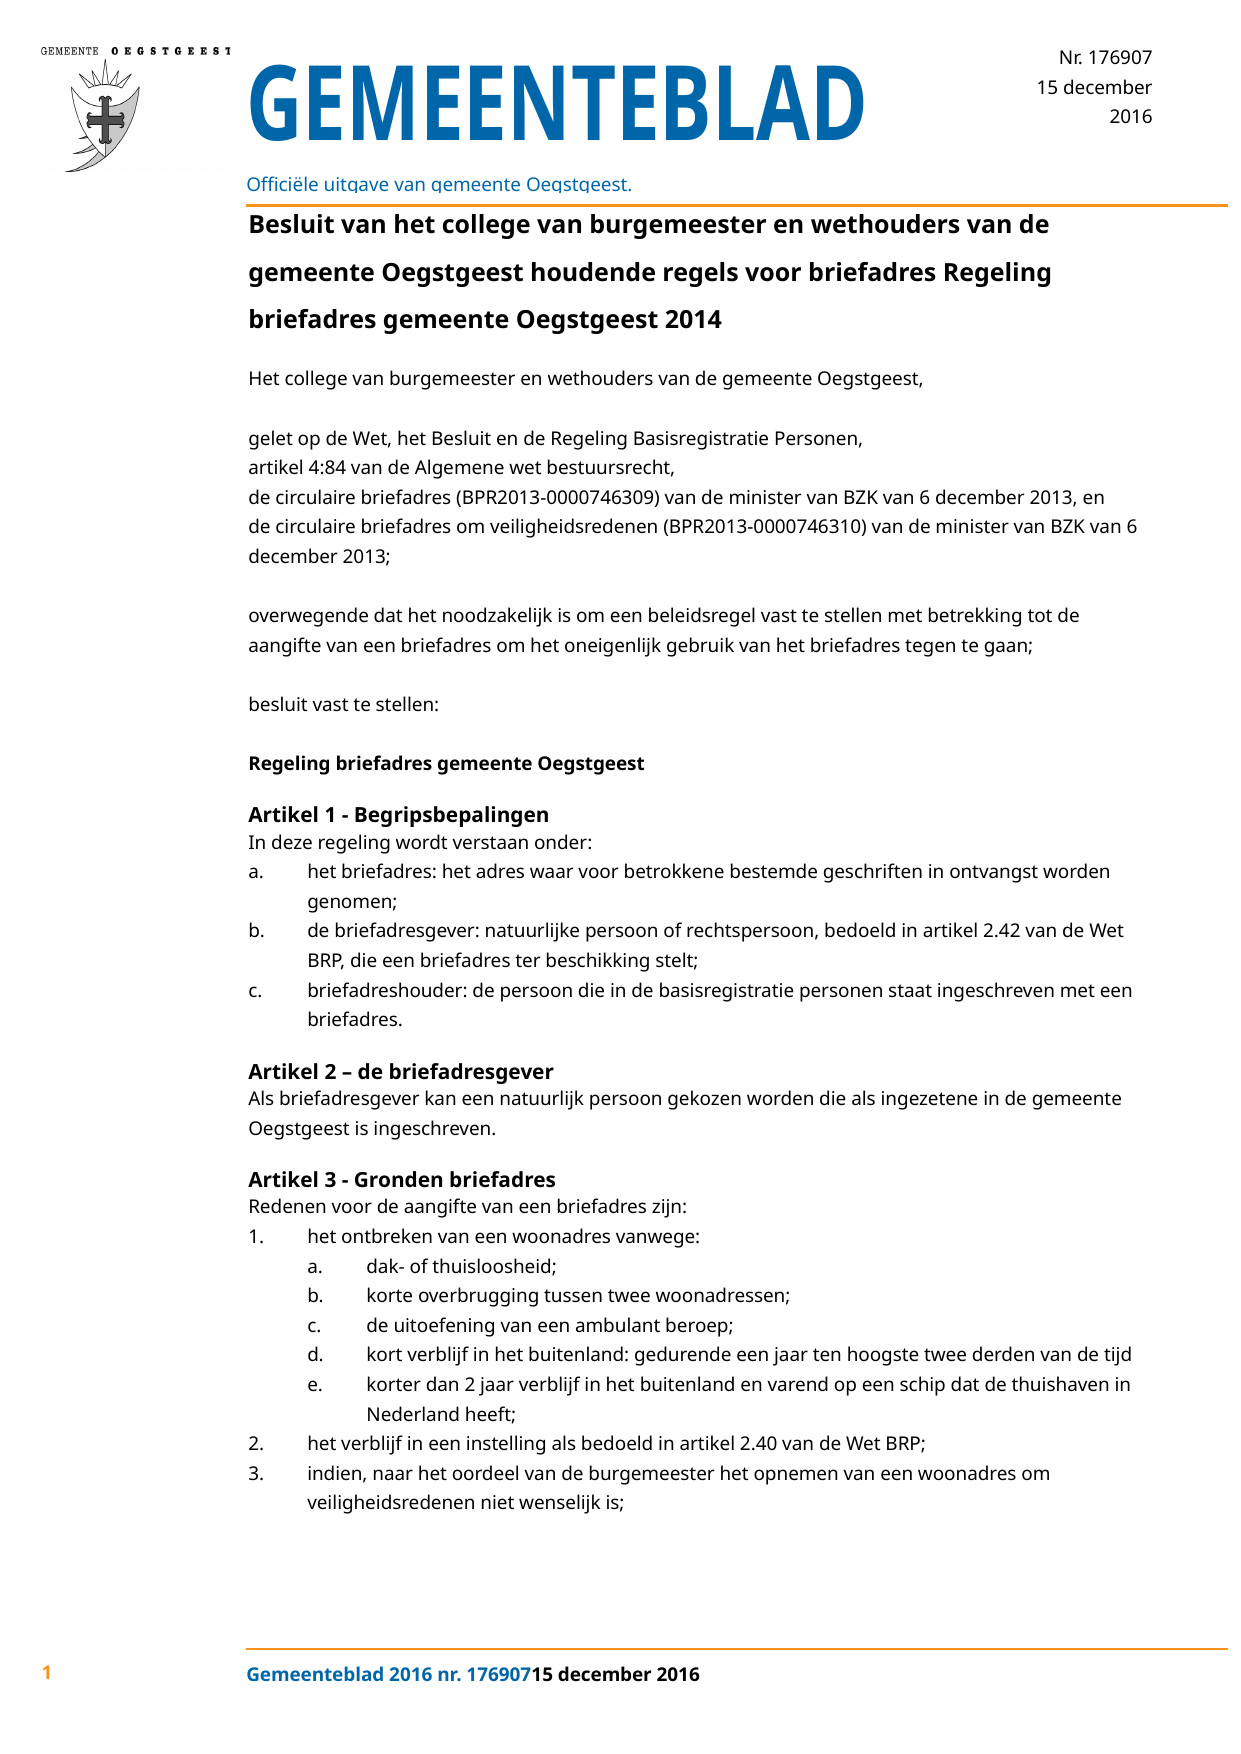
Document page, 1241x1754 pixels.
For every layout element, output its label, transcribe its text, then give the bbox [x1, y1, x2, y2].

text In deze regeling wordt verstaan onder: [248, 829, 1152, 855]
text gelet op de Wet, het Besluit en de Regeling Basisregistratie Personen, [248, 425, 1152, 450]
text Als briefadresgever kan een natuurlijk persoon gekozen worden die als ingezetene in de gemeente Oegstgeest is ingeschreven. [248, 1085, 1152, 1141]
picture [41, 47, 231, 172]
list het ontbreken van een woonadres vanwege: [248, 1223, 1152, 1249]
text Regeling briefadres gemeente Oegstgeest [248, 750, 1152, 776]
list indien, naar het oordeel van de burgemeester het opnemen van een woonadres om veiligheidsredenen niet wenselijk is; [248, 1460, 1152, 1515]
list briefadreshouder: de persoon die in de basisregistratie personen staat ingeschreven met een briefadres. [248, 977, 1152, 1032]
list korter dan 2 jaar verblijf in het buitenland en varend op een schip dat de thuishaven in Nederland heeft; [307, 1371, 1152, 1427]
list het briefadres: het adres waar voor betrokkene bestemde geschriften in ontvangst worden genomen; [248, 858, 1152, 914]
list de briefadresgever: natuurlijke persoon of rechtspersoon, bedoeld in artikel 2.42 van de Wet BRP, die een briefadres ter beschikking stelt; [248, 918, 1152, 973]
text Artikel 3 - Gronden briefadres [248, 1165, 1152, 1194]
text artikel 4:84 van de Algemene wet bestuursrecht, [248, 454, 1152, 480]
text Artikel 2 – de briefadresgever [248, 1057, 1152, 1085]
list kort verblijf in het buitenland: gedurende een jaar ten hoogste twee derden van de tijd [307, 1342, 1152, 1367]
text de circulaire briefadres om veiligheidsredenen (BPR2013-0000746310) van de minister van BZK van 6 december 2013; [248, 513, 1152, 569]
list het verblijf in een instelling als bedoeld in artikel 2.40 van de Wet BRP; [248, 1430, 1152, 1456]
list dak- of thuisloosheid; [307, 1253, 1152, 1279]
list korte overbrugging tussen twee woonadressen; [307, 1282, 1152, 1308]
text overwegende dat het noodzakelijk is om een beleidsregel vast te stellen met betrekking tot de aangifte van een briefadres om het oneigenlijk gebruik van het briefadres tegen te gaan; [248, 602, 1152, 657]
text besluit vast te stellen: [248, 691, 1152, 717]
text Besluit van het college van burgemeester en wethouders van de gemeente Oegstgeest houdende regels voor briefadres Regeling briefadres gemeente Oegstgeest 2014 [248, 207, 1152, 336]
text Artikel 1 - Begripsbepalingen [248, 801, 1152, 829]
text Redenen voor de aangifte van een briefadres zijn: [248, 1194, 1152, 1219]
list de uitoefening van een ambulant beroep; [307, 1312, 1152, 1338]
text Het college van burgemeester en wethouders van de gemeente Oegstgeest, [248, 366, 1152, 391]
text de circulaire briefadres (BPR2013-0000746309) van de minister van BZK van 6 december 2013, en [248, 484, 1152, 509]
